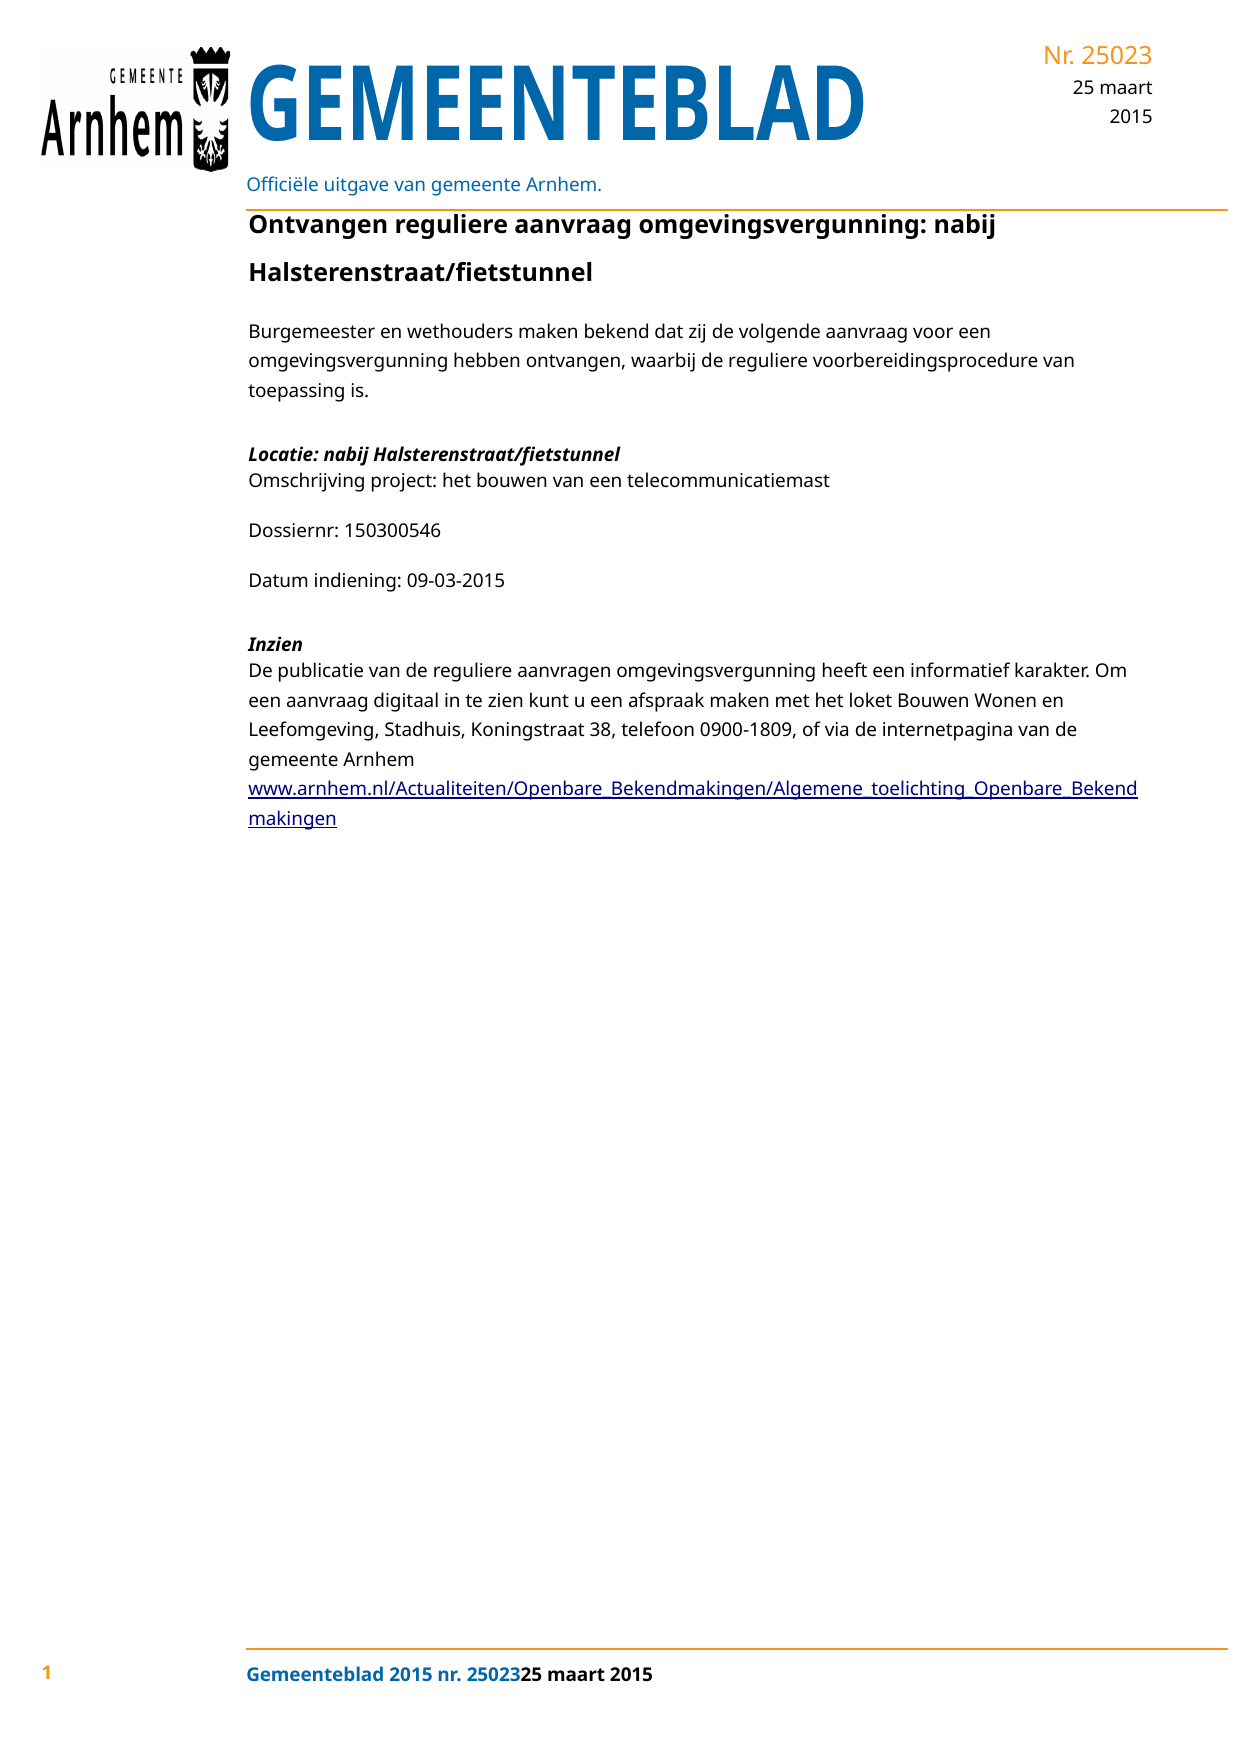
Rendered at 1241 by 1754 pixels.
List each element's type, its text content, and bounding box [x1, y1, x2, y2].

text De publicatie van de reguliere aanvragen omgevingsvergunning heeft een informatief karakter. Om een aanvraag digitaal in te zien kunt u een afspraak maken met het loket Bouwen Wonen en Leefomgeving, Stadhuis, Koningstraat 38, telefoon 0900-1809, of via de internetpagina van de gemeente Arnhem www.arnhem.nl/Actualiteiten/Openbare_Bekendmakingen/Algemene_toelichting_Openbare_Bekendmakingen [248, 657, 1152, 831]
text Burgemeester en wethouders maken bekend dat zij de volgende aanvraag voor een omgevingsvergunning hebben ontvangen, waarbij de reguliere voorbereidingsprocedure van toepassing is. [248, 318, 1152, 403]
text Dossiernr: 150300546 [248, 517, 1152, 543]
text Omschrijving project: het bouwen van een telecommunicatiemast [248, 467, 1152, 492]
text Datum indiening: 09-03-2015 [248, 568, 1152, 593]
text Inzien [248, 632, 1152, 657]
text Ontvangen reguliere aanvraag omgevingsvergunning: nabij Halsterenstraat/fietstunnel [248, 211, 1152, 288]
text Locatie: nabij Halsterenstraat/fietstunnel [248, 441, 1152, 467]
picture [41, 47, 231, 172]
